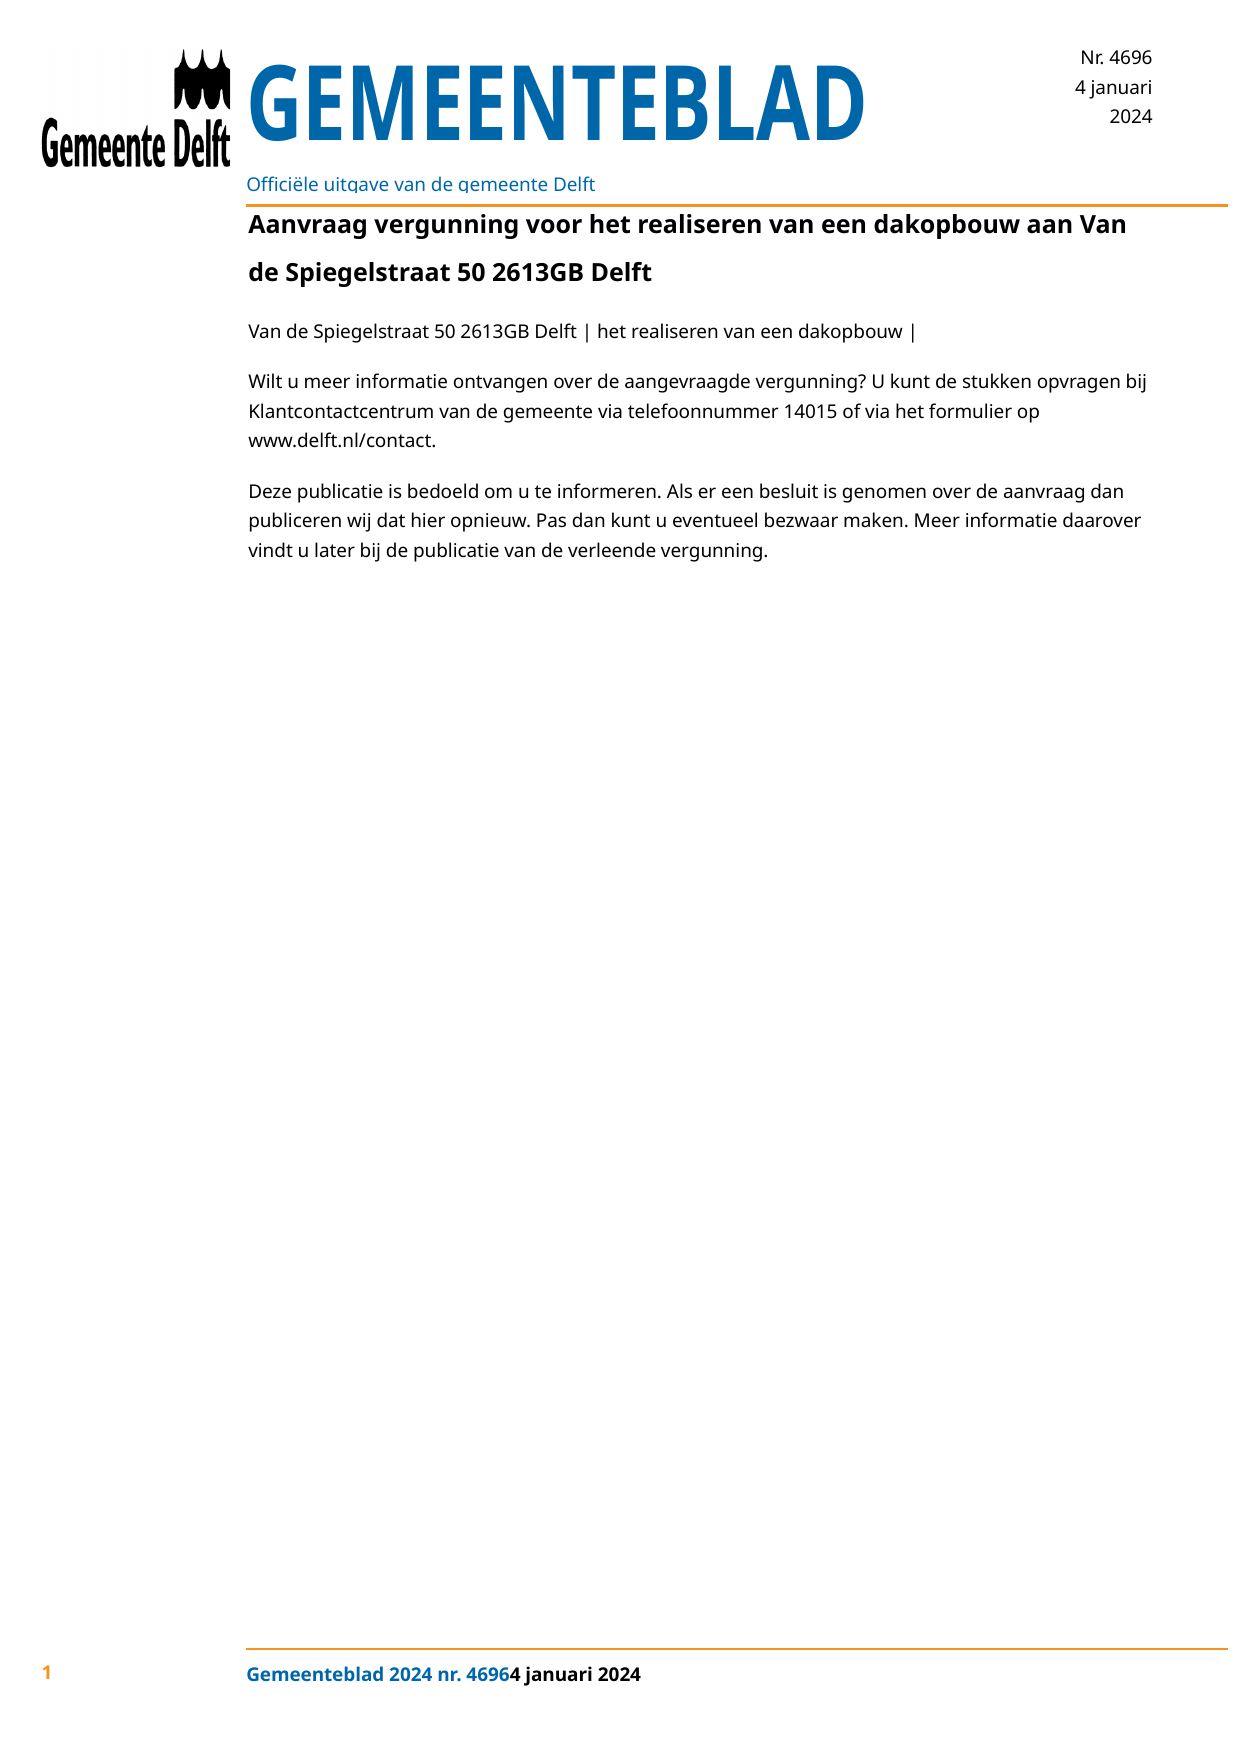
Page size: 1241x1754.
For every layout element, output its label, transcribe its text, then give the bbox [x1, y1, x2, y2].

text Van de Spiegelstraat 50 2613GB Delft | het realiseren van een dakopbouw | [248, 318, 1152, 344]
text Aanvraag vergunning voor het realiseren van een dakopbouw aan Van de Spiegelstraat 50 2613GB Delft [248, 207, 1152, 288]
picture [41, 47, 231, 172]
text Wilt u meer informatie ontvangen over de aangevraagde vergunning? U kunt de stukken opvragen bij Klantcontactcentrum van de gemeente via telefoonnummer 14015 of via het formulier op www.delft.nl/contact. [248, 368, 1152, 453]
text Deze publicatie is bedoeld om u te informeren. Als er een besluit is genomen over de aanvraag dan publiceren wij dat hier opnieuw. Pas dan kunt u eventueel bezwaar maken. Meer informatie daarover vindt u later bij de publicatie van de verleende vergunning. [248, 478, 1152, 563]
